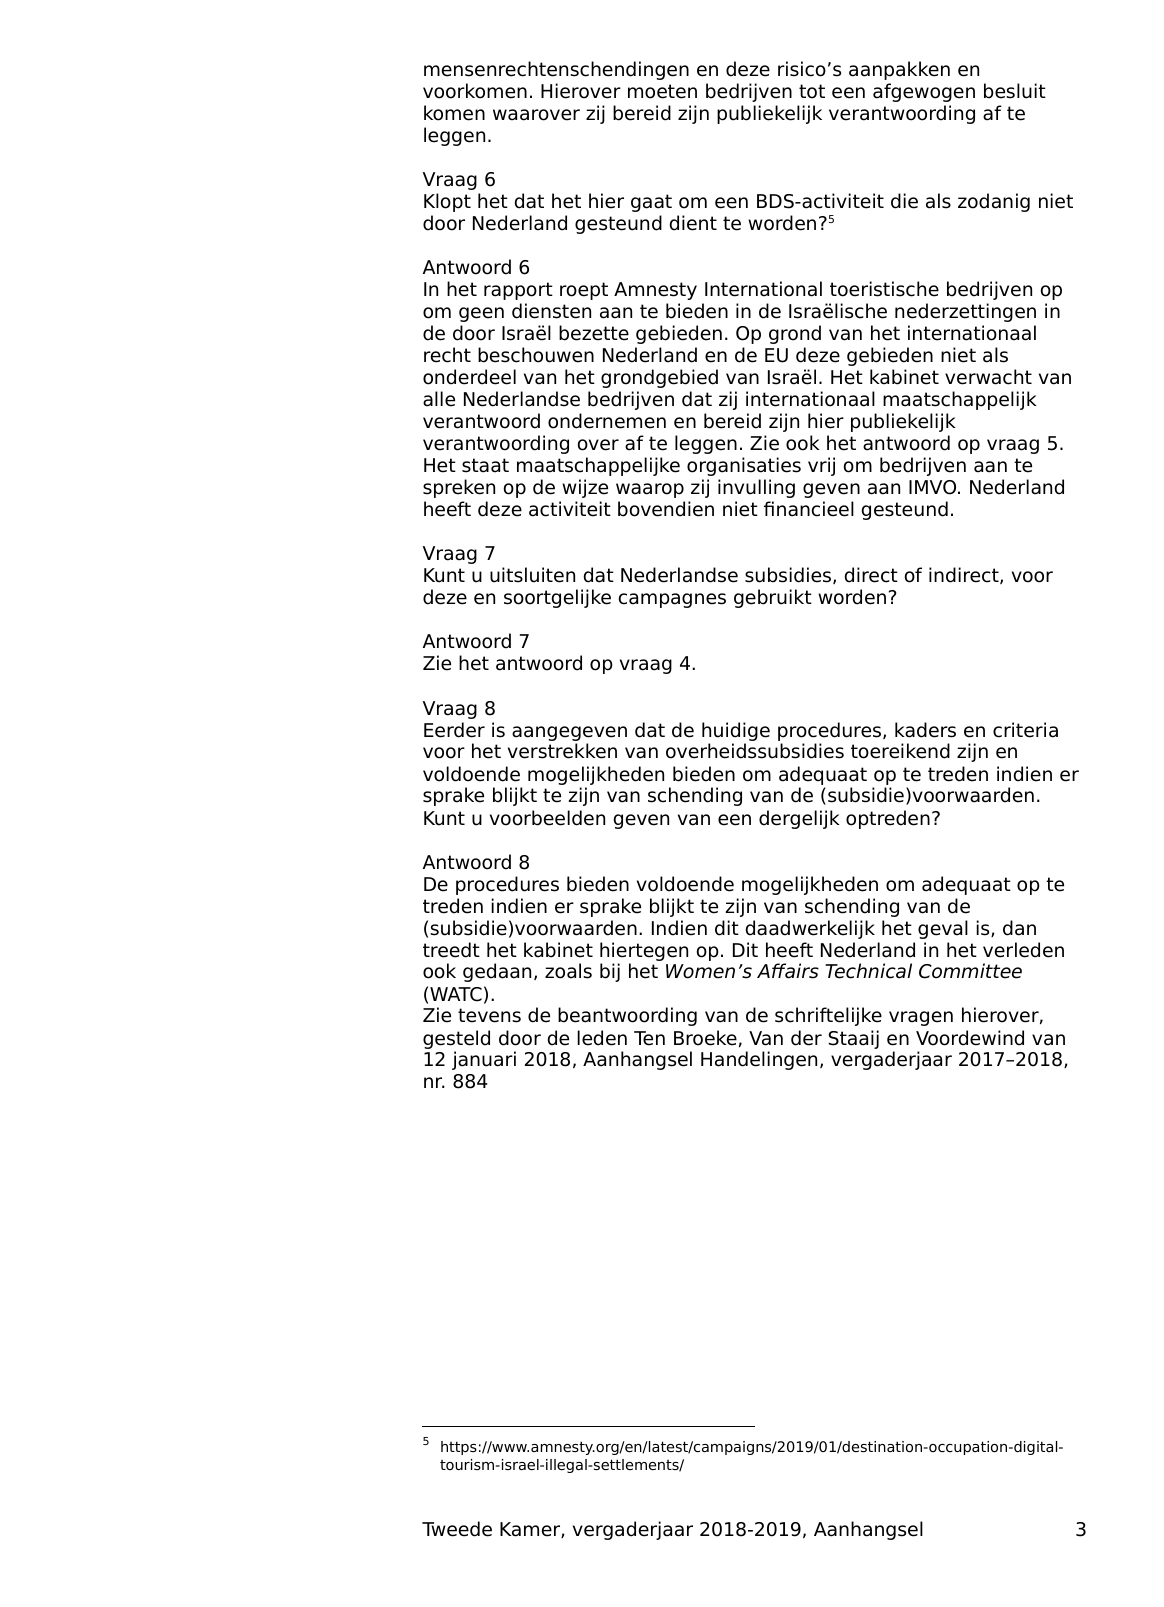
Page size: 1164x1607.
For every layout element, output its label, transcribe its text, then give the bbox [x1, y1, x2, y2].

text Antwoord 8 [422, 852, 1087, 873]
text Zie tevens de beantwoording van de schriftelijke vragen hierover, gesteld door de leden Ten Broeke, Van der Staaij en Voordewind van 12 januari 2018, Aanhangsel Handelingen, vergaderjaar 2017–2018, nr. 884 [422, 1005, 1087, 1093]
text Eerder is aangegeven dat de huidige procedures, kaders en criteria voor het verstrekken van overheidssubsidies toereikend zijn en voldoende mogelijkheden bieden om adequaat op te treden indien er sprake blijkt te zijn van schending van de (subsidie)voorwaarden. Kunt u voorbeelden geven van een dergelijk optreden? [422, 719, 1087, 829]
text De procedures bieden voldoende mogelijkheden om adequaat op te treden indien er sprake blijkt te zijn van schending van de (subsidie)voorwaarden. Indien dit daadwerkelijk het geval is, dan treedt het kabinet hiertegen op. Dit heeft Nederland in het verleden ook gedaan, zoals bij het Women’s Affairs Technical Committee (WATC). [422, 873, 1087, 1005]
text Vraag 8 [422, 697, 1087, 719]
text https://www.amnesty.org/en/latest/campaigns/2019/01/destination-occupation-digital-tourism-israel-illegal-settlements/ [422, 1435, 1087, 1474]
text Kunt u uitsluiten dat Nederlandse subsidies, direct of indirect, voor deze en soortgelijke campagnes gebruikt worden? [422, 565, 1087, 609]
text Zie het antwoord op vraag 4. [422, 653, 1087, 675]
text In het rapport roept Amnesty International toeristische bedrijven op om geen diensten aan te bieden in de Israëlische nederzettingen in de door Israël bezette gebieden. Op grond van het internationaal recht beschouwen Nederland en de EU deze gebieden niet als onderdeel van het grondgebied van Israël. Het kabinet verwacht van alle Nederlandse bedrijven dat zij internationaal maatschappelijk verantwoord ondernemen en bereid zijn hier publiekelijk verantwoording over af te leggen. Zie ook het antwoord op vraag 5. Het staat maatschappelijke organisaties vrij om bedrijven aan te spreken op de wijze waarop zij invulling geven aan IMVO. Nederland heeft deze activiteit bovendien niet financieel gesteund. [422, 279, 1087, 521]
text mensenrechtenschendingen en deze risico’s aanpakken en voorkomen. Hierover moeten bedrijven tot een afgewogen besluit komen waarover zij bereid zijn publiekelijk verantwoording af te leggen. [422, 59, 1087, 147]
text Antwoord 6 [422, 257, 1087, 279]
text Vraag 7 [422, 543, 1087, 565]
text Antwoord 7 [422, 631, 1087, 653]
text Vraag 6 [422, 169, 1087, 191]
text Klopt het dat het hier gaat om een BDS-activiteit die als zodanig niet door Nederland gesteund dient te worden? [422, 191, 1087, 235]
